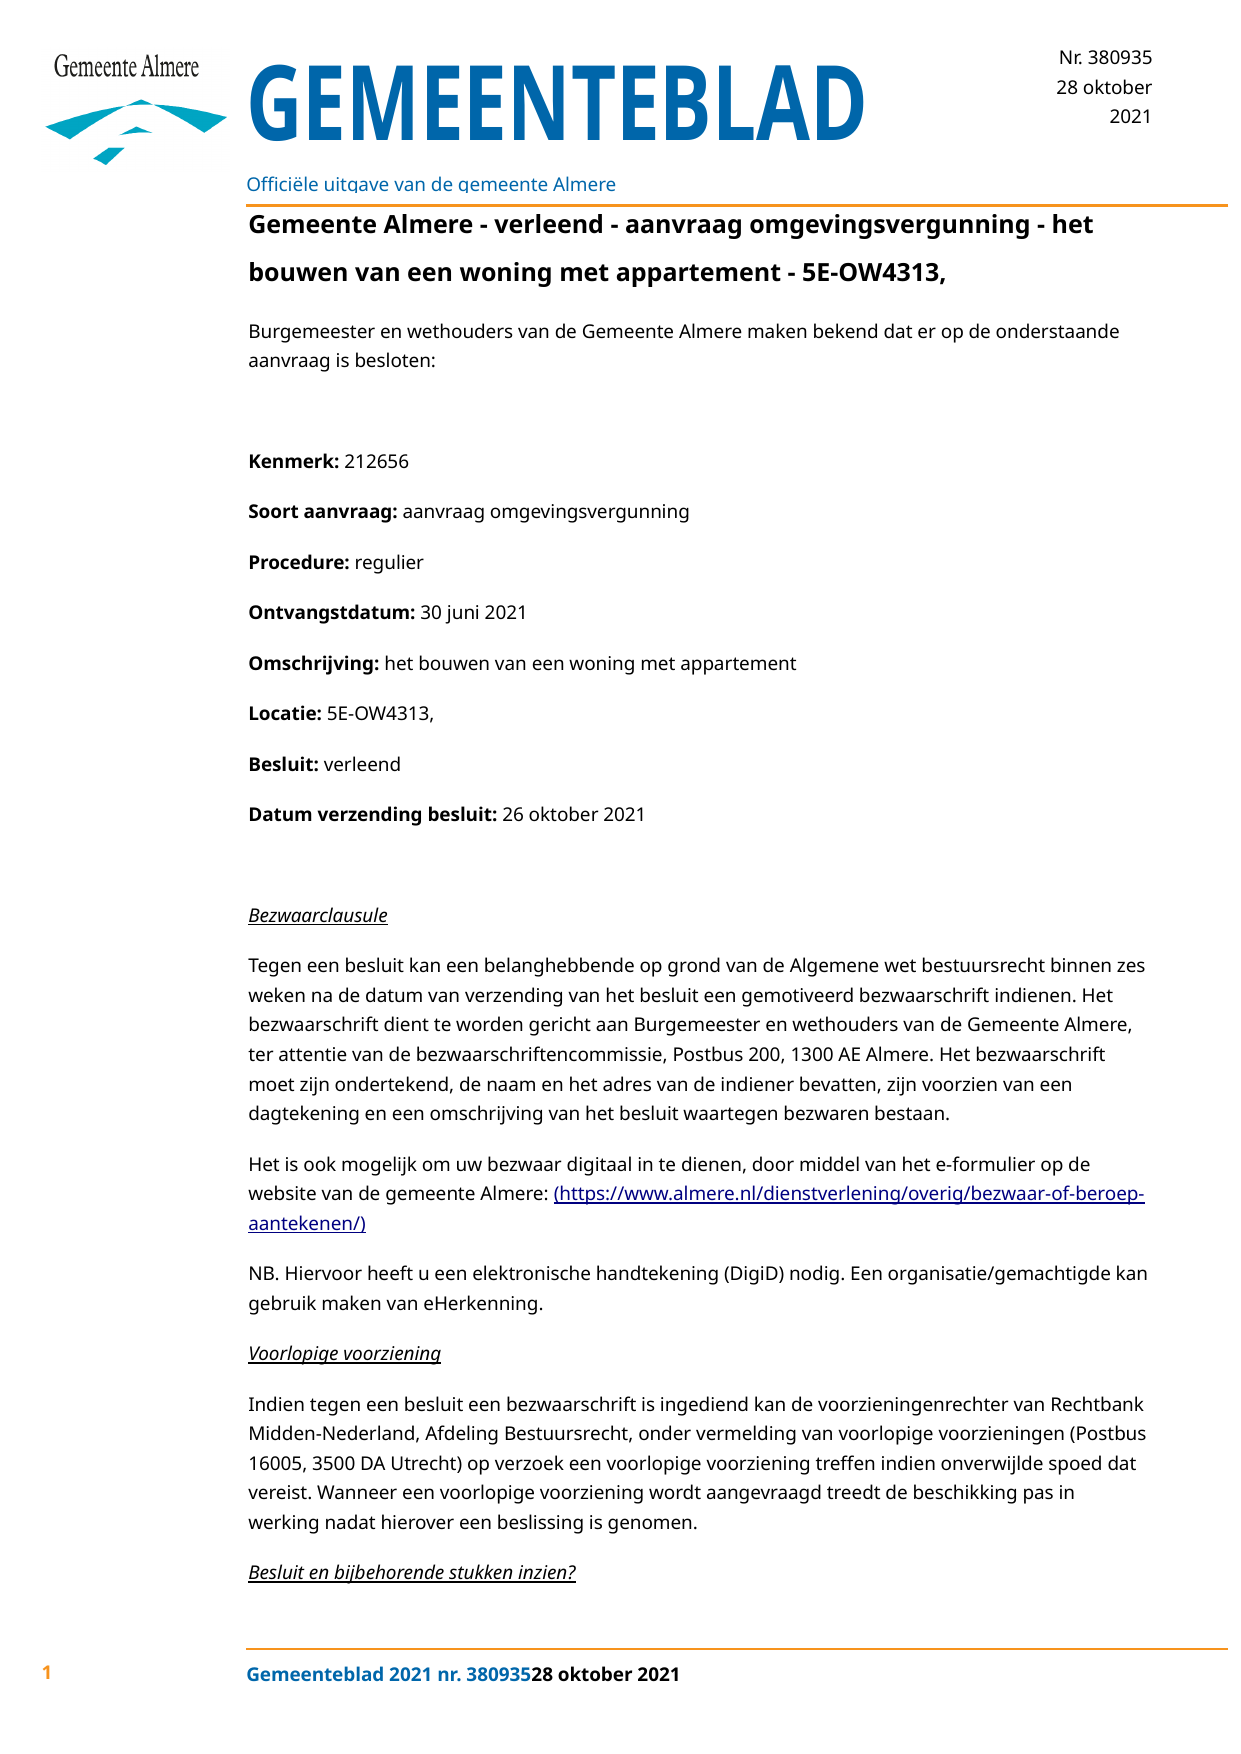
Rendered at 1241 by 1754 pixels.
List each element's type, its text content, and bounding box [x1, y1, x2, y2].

text Gemeente Almere - verleend - aanvraag omgevingsvergunning - het bouwen van een woning met appartement - 5E-OW4313, [248, 207, 1152, 288]
text Het is ook mogelijk om uw bezwaar digitaal in te dienen, door middel van het e-formulier op de website van de gemeente Almere: (https://www.almere.nl/dienstverlening/overig/bezwaar-of-beroep-aantekenen/) [248, 1151, 1152, 1236]
text Indien tegen een besluit een bezwaarschrift is ingediend kan de voorzieningenrechter van Rechtbank Midden-Nederland, Afdeling Bestuursrecht, onder vermelding van voorlopige voorzieningen (Postbus 16005, 3500 DA Utrecht) op verzoek een voorlopige voorziening treffen indien onverwijlde spoed dat vereist. Wanneer een voorlopige voorziening wordt aangevraagd treedt de beschikking pas in werking nadat hierover een beslissing is genomen. [248, 1391, 1152, 1535]
text Soort aanvraag: aanvraag omgevingsvergunning [248, 499, 1152, 524]
text Procedure: regulier [248, 549, 1152, 575]
text Omschrijving: het bouwen van een woning met appartement [248, 650, 1152, 676]
picture [41, 47, 231, 172]
text NB. Hiervoor heeft u een elektronische handtekening (DigiD) nodig. Een organisatie/gemachtigde kan gebruik maken van eHerkenning. [248, 1260, 1152, 1316]
text Tegen een besluit kan een belanghebbende op grond van de Algemene wet bestuursrecht binnen zes weken na de datum van verzending van het besluit een gemotiveerd bezwaarschrift indienen. Het bezwaarschrift dient te worden gericht aan Burgemeester en wethouders van de Gemeente Almere, ter attentie van de bezwaarschriftencommissie, Postbus 200, 1300 AE Almere. Het bezwaarschrift moet zijn ondertekend, de naam en het adres van de indiener bevatten, zijn voorzien van een dagtekening en een omschrijving van het besluit waartegen bezwaren bestaan. [248, 952, 1152, 1126]
text Bezwaarclausule [248, 902, 1152, 928]
text Locatie: 5E-OW4313, [248, 700, 1152, 726]
text Kenmerk: 212656 [248, 448, 1152, 474]
text Burgemeester en wethouders van de Gemeente Almere maken bekend dat er op de onderstaande aanvraag is besloten: [248, 318, 1152, 373]
text Besluit: verleend [248, 751, 1152, 777]
text Datum verzending besluit: 26 oktober 2021 [248, 801, 1152, 827]
text Ontvangstdatum: 30 juni 2021 [248, 599, 1152, 625]
text Besluit en bijbehorende stukken inzien? [248, 1559, 1152, 1585]
text Voorlopige voorziening [248, 1340, 1152, 1366]
